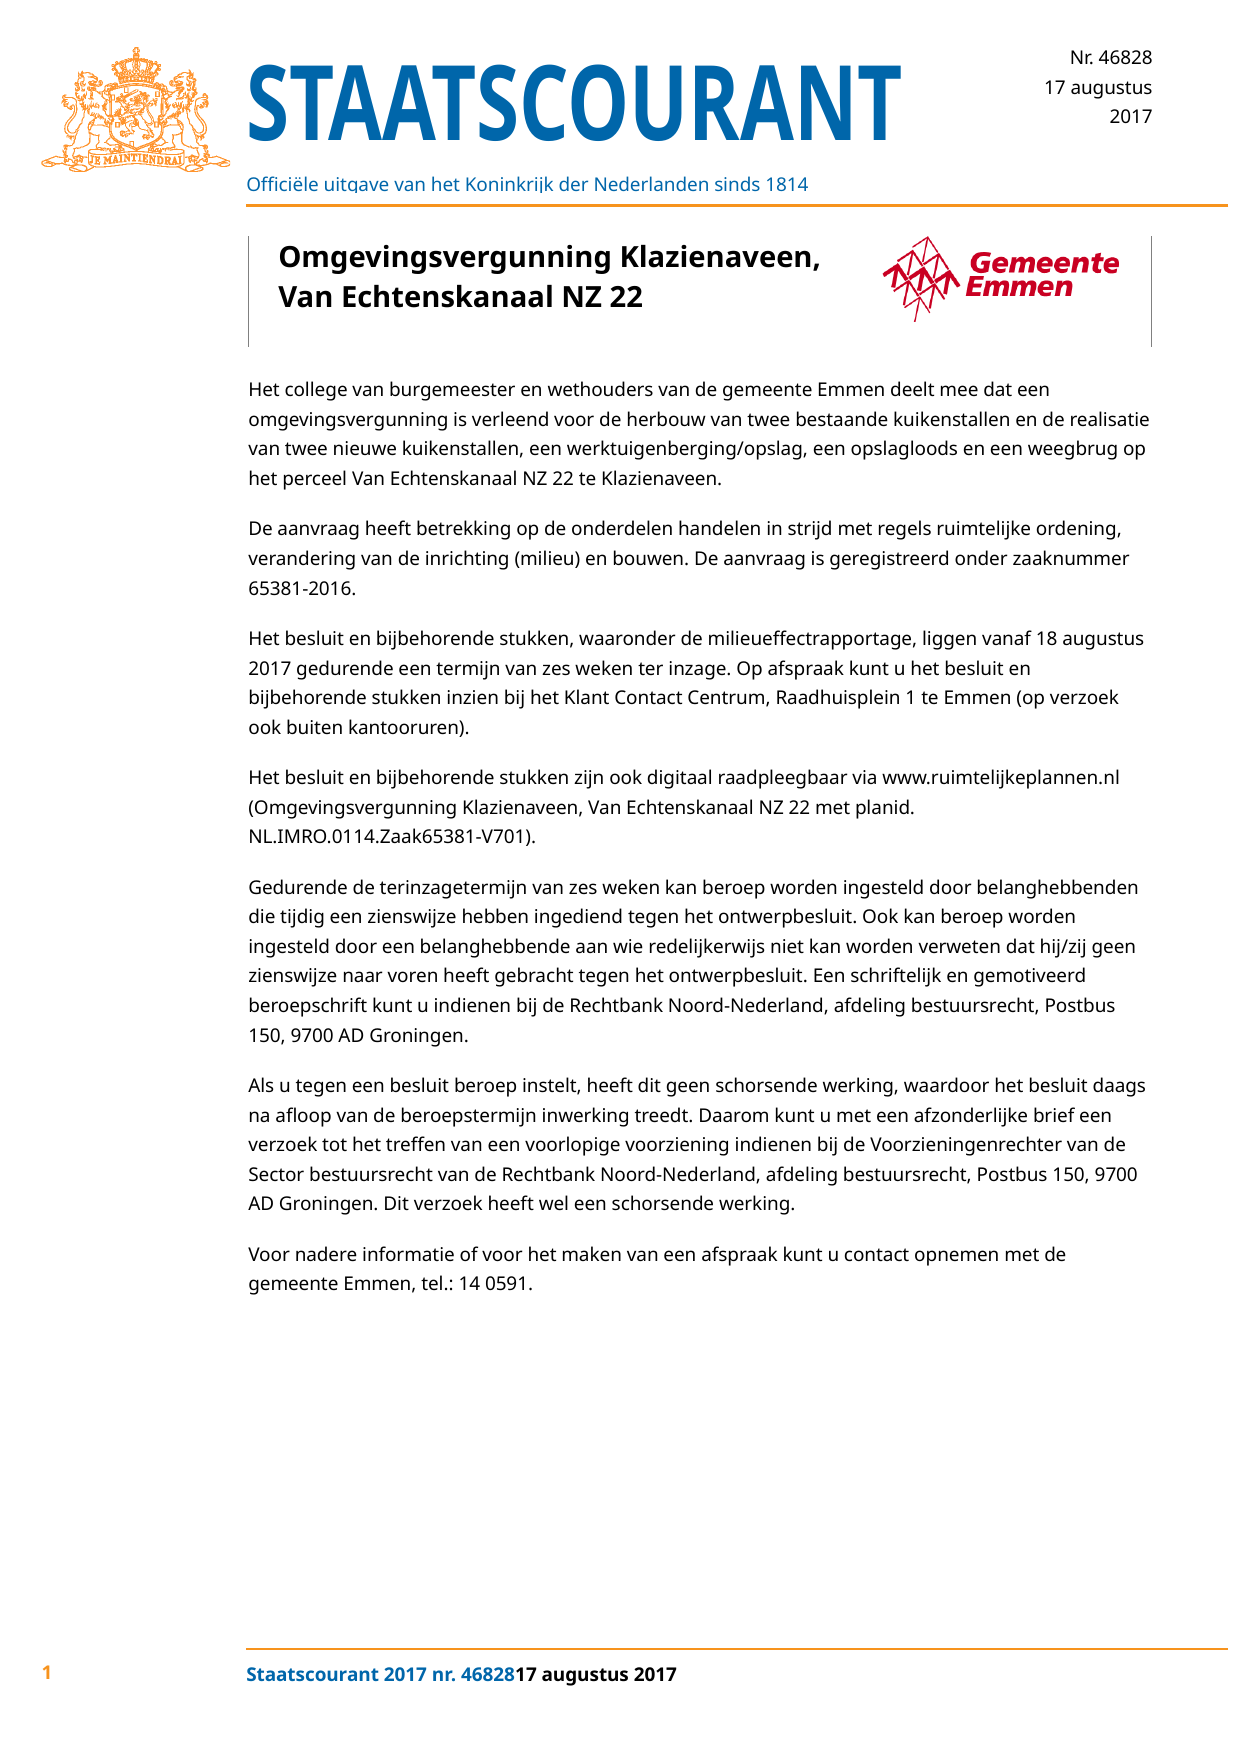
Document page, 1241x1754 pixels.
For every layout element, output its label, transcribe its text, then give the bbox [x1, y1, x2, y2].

text Voor nadere informatie of voor het maken van een afspraak kunt u contact opnemen met de gemeente Emmen, tel.: 14 0591. [248, 1241, 1152, 1296]
text Het besluit en bijbehorende stukken zijn ook digitaal raadpleegbaar via www.ruimtelijkeplannen.nl (Omgevingsvergunning Klazienaveen, Van Echtenskanaal NZ 22 met planid. NL.IMRO.0114.Zaak65381-V701). [248, 764, 1152, 849]
text Als u tegen een besluit beroep instelt, heeft dit geen schorsende werking, waardoor het besluit daags na afloop van de beroepstermijn inwerking treedt. Daarom kunt u met een afzonderlijke brief een verzoek tot het treffen van een voorlopige voorziening indienen bij de Voorzieningenrechter van de Sector bestuursrecht van de Rechtbank Noord-Nederland, afdeling bestuursrecht, Postbus 150, 9700 AD Groningen. Dit verzoek heeft wel een schorsende werking. [248, 1072, 1152, 1216]
text Het college van burgemeester en wethouders van de gemeente Emmen deelt mee dat een omgevingsvergunning is verleend voor de herbouw van twee bestaande kuikenstallen en de realisatie van twee nieuwe kuikenstallen, een werktuigenberging/opslag, een opslagloods en een weegbrug op het perceel Van Echtenskanaal NZ 22 te Klazienaveen. [248, 376, 1152, 491]
text Gedurende de terinzagetermijn van zes weken kan beroep worden ingesteld door belanghebbenden die tijdig een zienswijze hebben ingediend tegen het ontwerpbesluit. Ook kan beroep worden ingesteld door een belanghebbende aan wie redelijkerwijs niet kan worden verweten dat hij/zij geen zienswijze naar voren heeft gebracht tegen het ontwerpbesluit. Een schriftelijk en gemotiveerd beroepschrift kunt u indienen bij de Rechtbank Noord-Nederland, afdeling bestuursrecht, Postbus 150, 9700 AD Groningen. [248, 874, 1152, 1048]
picture [41, 47, 231, 172]
text Het besluit en bijbehorende stukken, waaronder de milieueffectrapportage, liggen vanaf 18 augustus 2017 gedurende een termijn van zes weken ter inzage. Op afspraak kunt u het besluit en bijbehorende stukken inzien bij het Klant Contact Centrum, Raadhuisplein 1 te Emmen (op verzoek ook buiten kantooruren). [248, 625, 1152, 740]
picture [882, 236, 1119, 322]
table_header Omgevingsvergunning Klazienaveen, Van Echtenskanaal NZ 22 [249, 236, 850, 347]
text De aanvraag heeft betrekking op de onderdelen handelen in strijd met regels ruimtelijke ordening, verandering van de inrichting (milieu) en bouwen. De aanvraag is geregistreerd onder zaaknummer 65381-2016. [248, 516, 1152, 601]
table_header [850, 236, 1151, 347]
